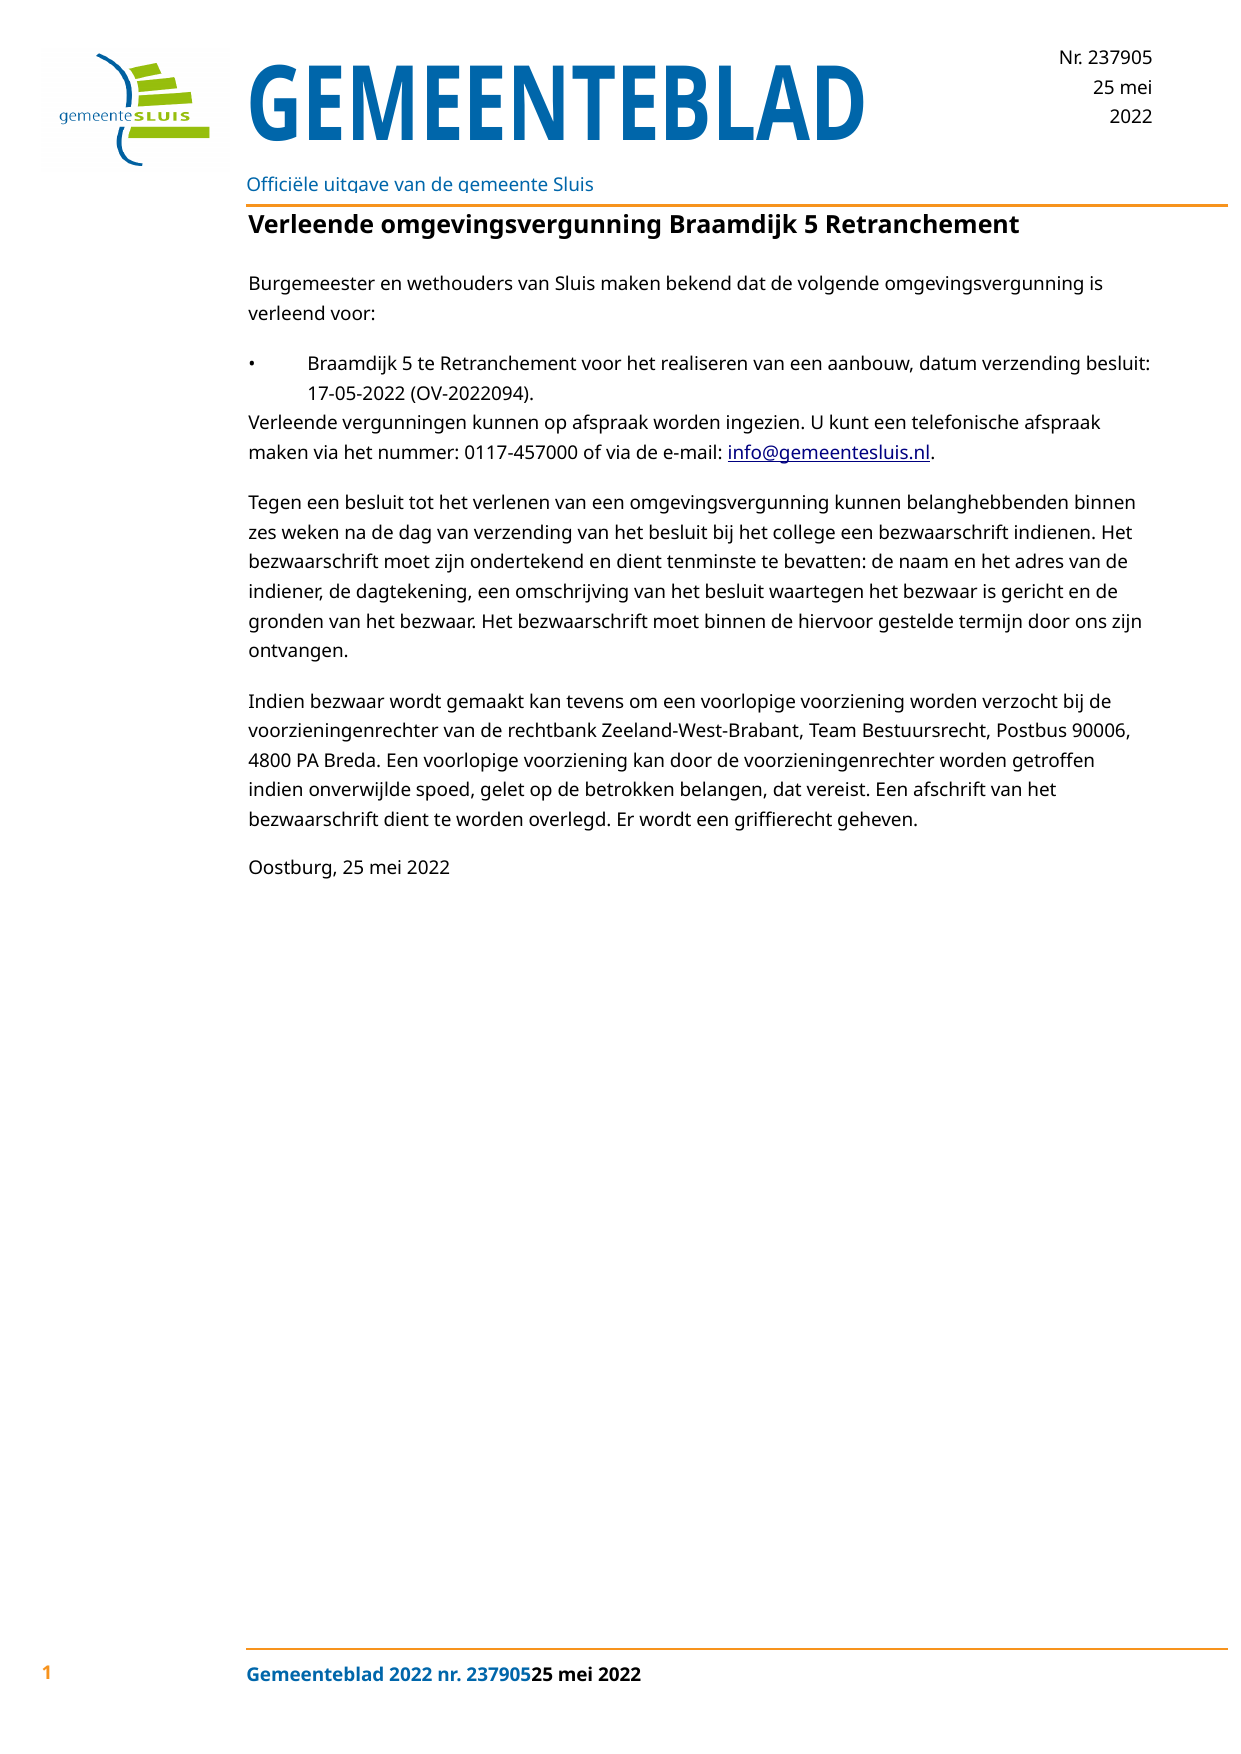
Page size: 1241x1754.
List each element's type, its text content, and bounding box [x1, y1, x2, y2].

text Verleende omgevingsvergunning Braamdijk 5 Retranchement [248, 207, 1152, 241]
text Oostburg, 25 mei 2022 [248, 854, 1152, 880]
picture [41, 47, 231, 172]
text Verleende vergunningen kunnen op afspraak worden ingezien. U kunt een telefonische afspraak maken via het nummer: 0117-457000 of via de e-mail: info@gemeentesluis.nl. [248, 409, 1152, 465]
text Burgemeester en wethouders van Sluis maken bekend dat de volgende omgevingsvergunning is verleend voor: [248, 270, 1152, 326]
text Indien bezwaar wordt gemaakt kan tevens om een voorlopige voorziening worden verzocht bij de voorzieningenrechter van de rechtbank Zeeland-West-Brabant, Team Bestuursrecht, Postbus 90006, 4800 PA Breda. Een voorlopige voorziening kan door de voorzieningenrechter worden getroffen indien onverwijlde spoed, gelet op de betrokken belangen, dat vereist. Een afschrift van het bezwaarschrift dient te worden overlegd. Er wordt een griffierecht geheven. [248, 688, 1152, 832]
text Tegen een besluit tot het verlenen van een omgevingsvergunning kunnen belanghebbenden binnen zes weken na de dag van verzending van het besluit bij het college een bezwaarschrift indienen. Het bezwaarschrift moet zijn ondertekend en dient tenminste te bevatten: de naam en het adres van de indiener, de dagtekening, een omschrijving van het besluit waartegen het bezwaar is gericht en de gronden van het bezwaar. Het bezwaarschrift moet binnen de hiervoor gestelde termijn door ons zijn ontvangen. [248, 489, 1152, 663]
list Braamdijk 5 te Retranchement voor het realiseren van een aanbouw, datum verzending besluit: 17-05-2022 (OV-2022094). [248, 350, 1152, 406]
